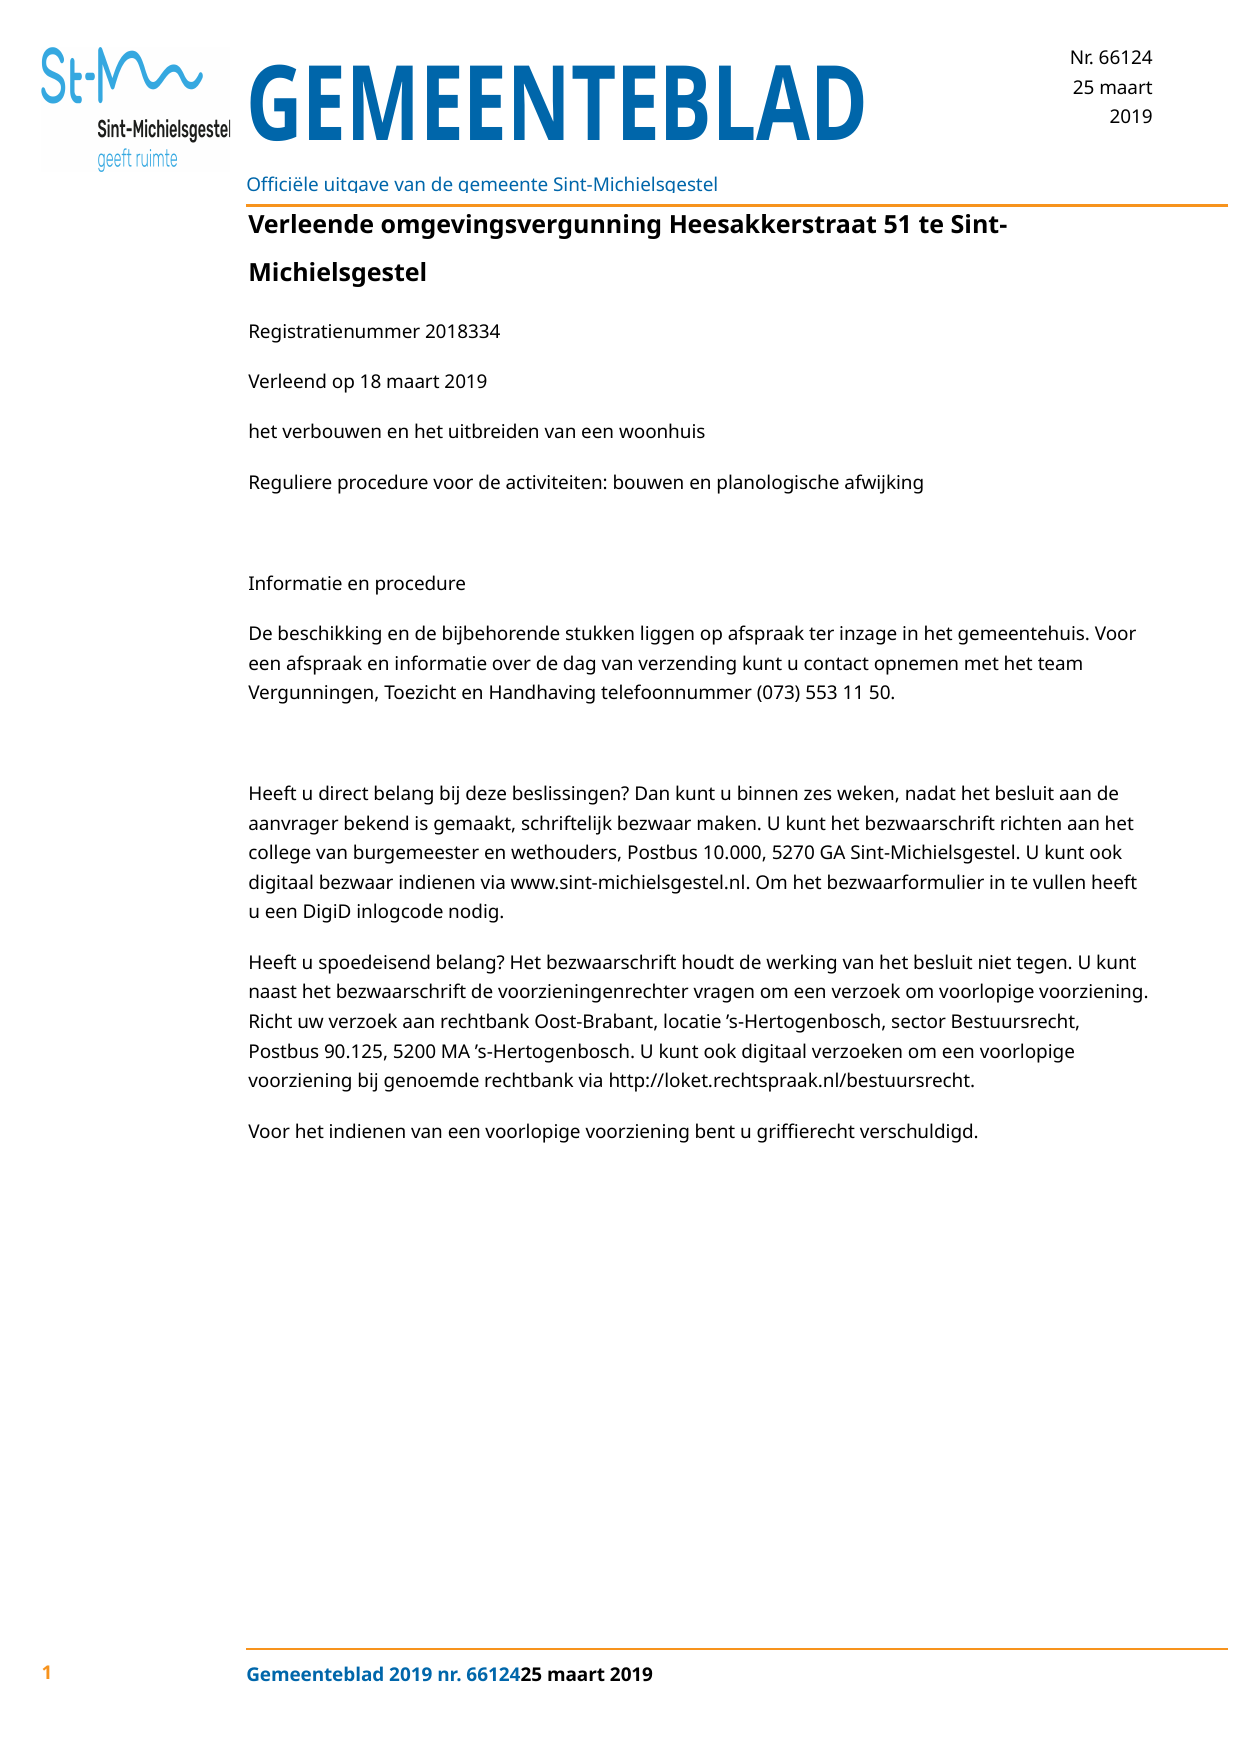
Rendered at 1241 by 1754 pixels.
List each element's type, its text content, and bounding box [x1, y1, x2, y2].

text Verleend op 18 maart 2019 [248, 368, 1152, 394]
text het verbouwen en het uitbreiden van een woonhuis [248, 419, 1152, 444]
text Voor het indienen van een voorlopige voorziening bent u griffierecht verschuldigd. [248, 1118, 1152, 1144]
text Reguliere procedure voor de activiteiten: bouwen en planologische afwijking [248, 469, 1152, 495]
text Heeft u spoedeisend belang? Het bezwaarschrift houdt de werking van het besluit niet tegen. U kunt naast het bezwaarschrift de voorzieningenrechter vragen om een verzoek om voorlopige voorziening. Richt uw verzoek aan rechtbank Oost-Brabant, locatie ’s-Hertogenbosch, sector Bestuursrecht, Postbus 90.125, 5200 MA ’s-Hertogenbosch. U kunt ook digitaal verzoeken om een voorlopige voorziening bij genoemde rechtbank via http://loket.rechtspraak.nl/bestuursrecht. [248, 949, 1152, 1093]
text Heeft u direct belang bij deze beslissingen? Dan kunt u binnen zes weken, nadat het besluit aan de aanvrager bekend is gemaakt, schriftelijk bezwaar maken. U kunt het bezwaarschrift richten aan het college van burgemeester en wethouders, Postbus 10.000, 5270 GA Sint-Michielsgestel. U kunt ook digitaal bezwaar indienen via www.sint-michielsgestel.nl. Om het bezwaarformulier in te vullen heeft u een DigiD inlogcode nodig. [248, 780, 1152, 924]
picture [41, 47, 231, 172]
text De beschikking en de bijbehorende stukken liggen op afspraak ter inzage in het gemeentehuis. Voor een afspraak en informatie over de dag van verzending kunt u contact opnemen met het team Vergunningen, Toezicht en Handhaving telefoonnummer (073) 553 11 50. [248, 620, 1152, 705]
text Registratienummer 2018334 [248, 318, 1152, 344]
text Informatie en procedure [248, 570, 1152, 596]
text Verleende omgevingsvergunning Heesakkerstraat 51 te Sint-Michielsgestel [248, 207, 1152, 288]
